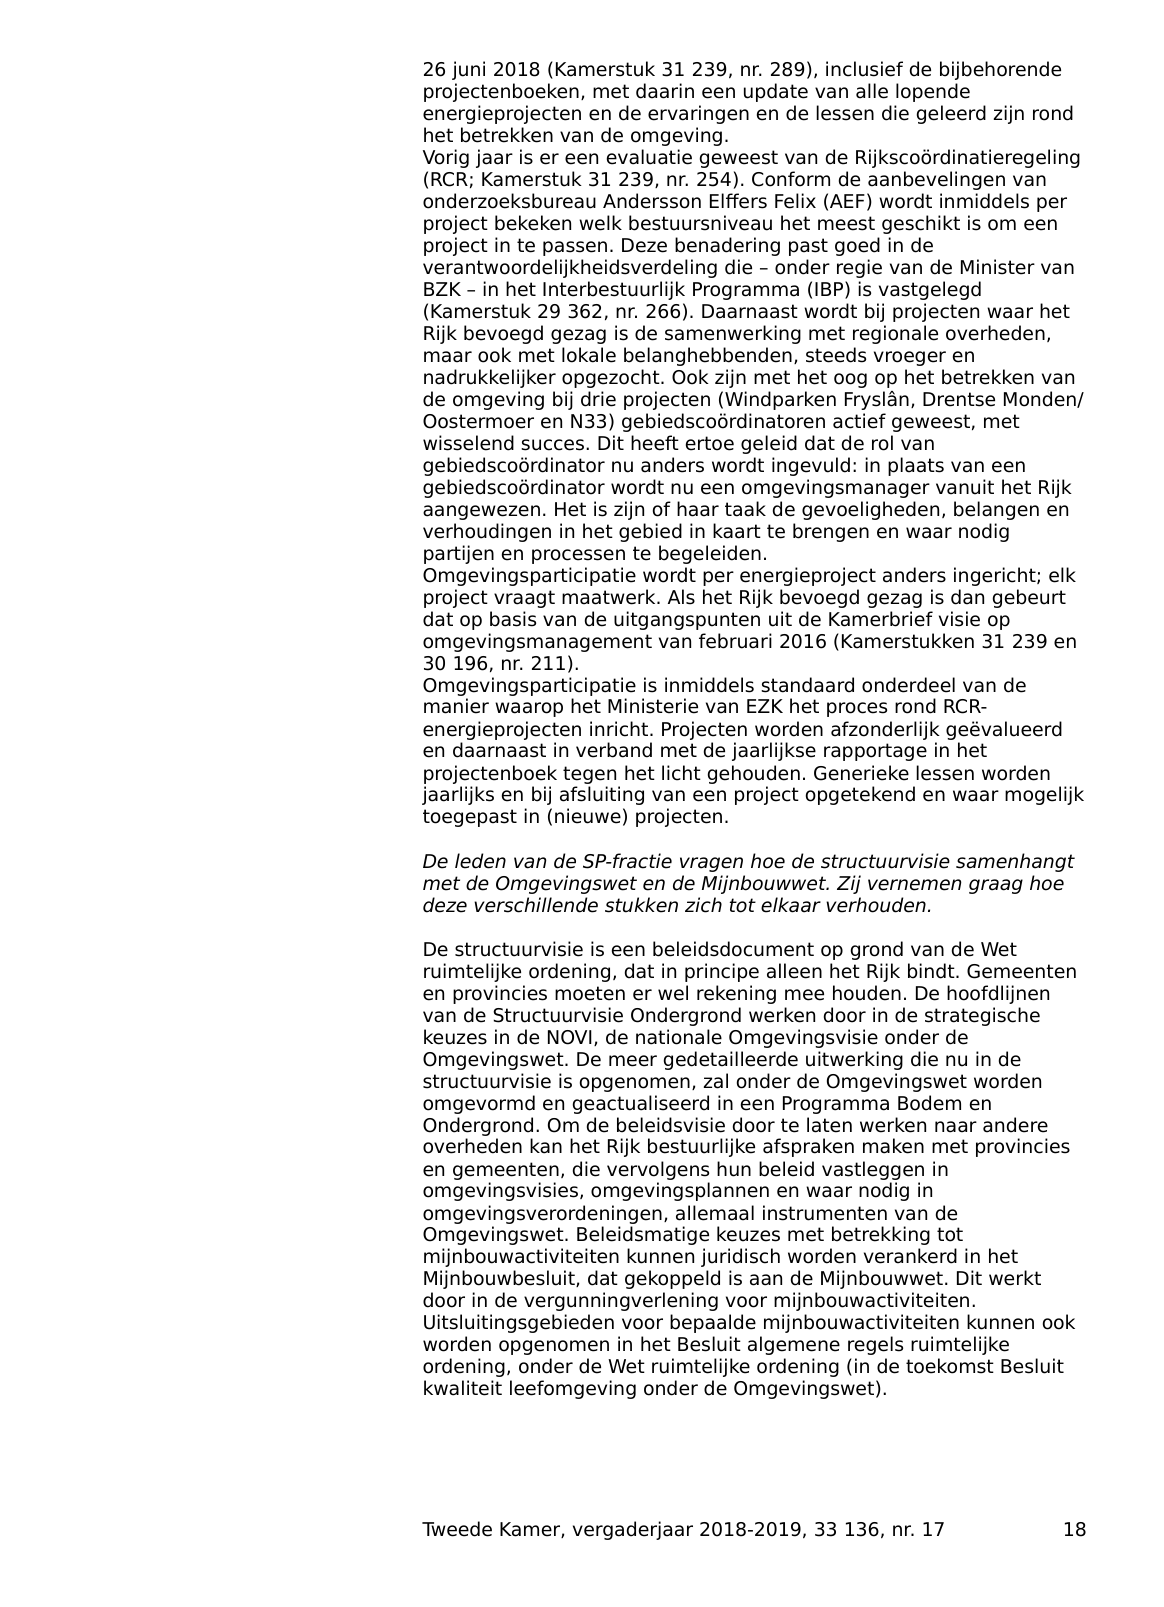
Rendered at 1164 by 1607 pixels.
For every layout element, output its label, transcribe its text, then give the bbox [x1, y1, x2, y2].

text Omgevingsparticipatie is inmiddels standaard onderdeel van de manier waarop het Ministerie van EZK het proces rond RCR-energieprojecten inricht. Projecten worden afzonderlijk geëvalueerd en daarnaast in verband met de jaarlijkse rapportage in het projectenboek tegen het licht gehouden. Generieke lessen worden jaarlijks en bij afsluiting van een project opgetekend en waar mogelijk toegepast in (nieuwe) projecten. [422, 674, 1087, 828]
text De leden van de SP-fractie vragen hoe de structuurvisie samenhangt met de Omgevingswet en de Mijnbouwwet. Zij vernemen graag hoe deze verschillende stukken zich tot elkaar verhouden. [422, 851, 1087, 916]
text De structuurvisie is een beleidsdocument op grond van de Wet ruimtelijke ordening, dat in principe alleen het Rijk bindt. Gemeenten en provincies moeten er wel rekening mee houden. De hoofdlijnen van de Structuurvisie Ondergrond werken door in de strategische keuzes in de NOVI, de nationale Omgevingsvisie onder de Omgevingswet. De meer gedetailleerde uitwerking die nu in de structuurvisie is opgenomen, zal onder de Omgevingswet worden omgevormd en geactualiseerd in een Programma Bodem en Ondergrond. Om de beleidsvisie door te laten werken naar andere overheden kan het Rijk bestuurlijke afspraken maken met provincies en gemeenten, die vervolgens hun beleid vastleggen in omgevingsvisies, omgevingsplannen en waar nodig in omgevingsverordeningen, allemaal instrumenten van de Omgevingswet. Beleidsmatige keuzes met betrekking tot mijnbouwactiviteiten kunnen juridisch worden verankerd in het Mijnbouwbesluit, dat gekoppeld is aan de Mijnbouwwet. Dit werkt door in de vergunningverlening voor mijnbouwactiviteiten. Uitsluitingsgebieden voor bepaalde mijnbouwactiviteiten kunnen ook worden opgenomen in het Besluit algemene regels ruimtelijke ordening, onder de Wet ruimtelijke ordening (in de toekomst Besluit kwaliteit leefomgeving onder de Omgevingswet). [422, 939, 1087, 1400]
text 26 juni 2018 (Kamerstuk 31 239, nr. 289), inclusief de bijbehorende projectenboeken, met daarin een update van alle lopende energieprojecten en de ervaringen en de lessen die geleerd zijn rond het betrekken van de omgeving. [422, 59, 1087, 147]
text Omgevingsparticipatie wordt per energieproject anders ingericht; elk project vraagt maatwerk. Als het Rijk bevoegd gezag is dan gebeurt dat op basis van de uitgangspunten uit de Kamerbrief visie op omgevingsmanagement van februari 2016 (Kamerstukken 31 239 en 30 196, nr. 211). [422, 564, 1087, 674]
text Vorig jaar is er een evaluatie geweest van de Rijkscoördinatieregeling (RCR; Kamerstuk 31 239, nr. 254). Conform de aanbevelingen van onderzoeksbureau Andersson Elffers Felix (AEF) wordt inmiddels per project bekeken welk bestuursniveau het meest geschikt is om een project in te passen. Deze benadering past goed in de verantwoordelijkheidsverdeling die – onder regie van de Minister van BZK – in het Interbestuurlijk Programma (IBP) is vastgelegd (Kamerstuk 29 362, nr. 266). Daarnaast wordt bij projecten waar het Rijk bevoegd gezag is de samenwerking met regionale overheden, maar ook met lokale belanghebbenden, steeds vroeger en nadrukkelijker opgezocht. Ook zijn met het oog op het betrekken van de omgeving bij drie projecten (Windparken Fryslân, Drentse Monden/ Oostermoer en N33) gebiedscoördinatoren actief geweest, met wisselend succes. Dit heeft ertoe geleid dat de rol van gebiedscoördinator nu anders wordt ingevuld: in plaats van een gebiedscoördinator wordt nu een omgevingsmanager vanuit het Rijk aangewezen. Het is zijn of haar taak de gevoeligheden, belangen en verhoudingen in het gebied in kaart te brengen en waar nodig partijen en processen te begeleiden. [422, 147, 1087, 564]
